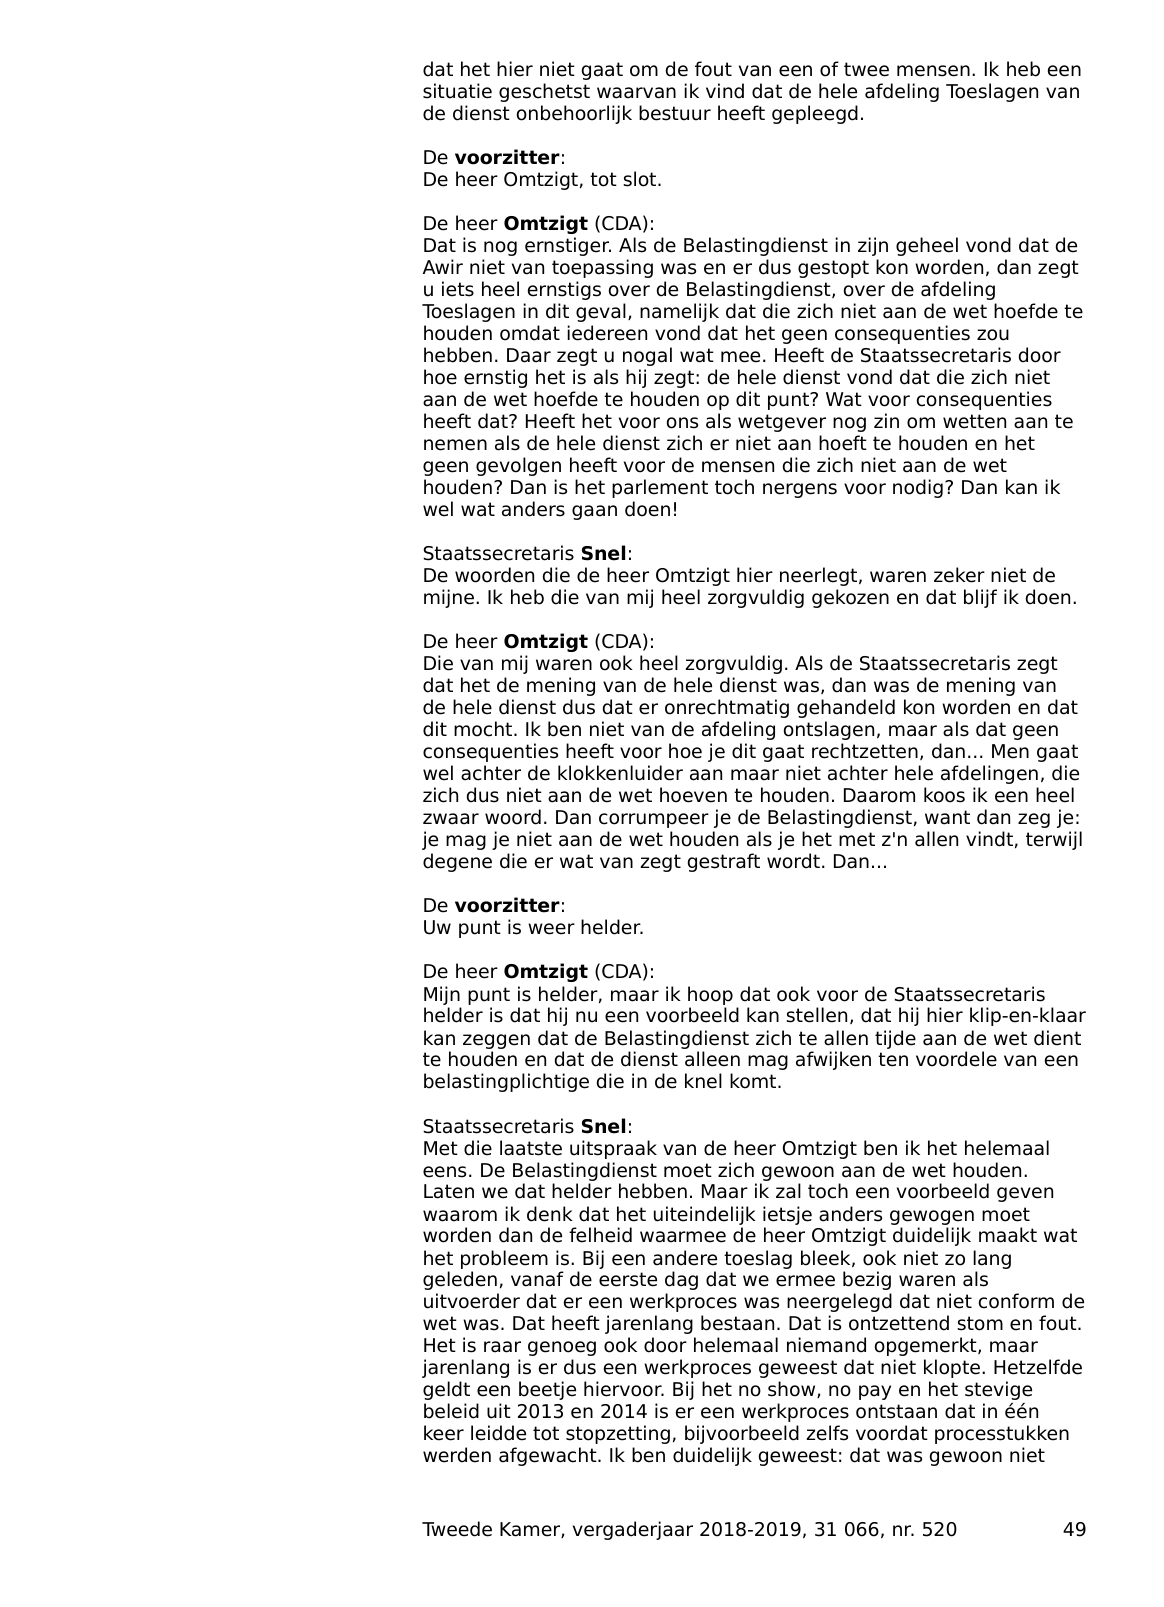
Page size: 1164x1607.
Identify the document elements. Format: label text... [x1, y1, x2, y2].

text De heer Omtzigt (CDA): [422, 631, 1087, 653]
text De heer Omtzigt (CDA): [422, 213, 1087, 235]
text Staatssecretaris Snel: [422, 1116, 1087, 1137]
text Dat is nog ernstiger. Als de Belastingdienst in zijn geheel vond dat de Awir niet van toepassing was en er dus gestopt kon worden, dan zegt u iets heel ernstigs over de Belastingdienst, over de afdeling Toeslagen in dit geval, namelijk dat die zich niet aan de wet hoefde te houden omdat iedereen vond dat het geen consequenties zou hebben. Daar zegt u nogal wat mee. Heeft de Staatssecretaris door hoe ernstig het is als hij zegt: de hele dienst vond dat die zich niet aan de wet hoefde te houden op dit punt? Wat voor consequenties heeft dat? Heeft het voor ons als wetgever nog zin om wetten aan te nemen als de hele dienst zich er niet aan hoeft te houden en het geen gevolgen heeft voor de mensen die zich niet aan de wet houden? Dan is het parlement toch nergens voor nodig? Dan kan ik wel wat anders gaan doen! [422, 235, 1087, 521]
text De heer Omtzigt (CDA): [422, 961, 1087, 983]
text De voorzitter: [422, 895, 1087, 917]
text De woorden die de heer Omtzigt hier neerlegt, waren zeker niet de mijne. Ik heb die van mij heel zorgvuldig gekozen en dat blijf ik doen. [422, 565, 1087, 609]
text Staatssecretaris Snel: [422, 543, 1087, 565]
text De heer Omtzigt, tot slot. [422, 169, 1087, 191]
text Uw punt is weer helder. [422, 917, 1087, 939]
text dat het hier niet gaat om de fout van een of twee mensen. Ik heb een situatie geschetst waarvan ik vind dat de hele afdeling Toeslagen van de dienst onbehoorlijk bestuur heeft gepleegd. [422, 59, 1087, 125]
text Met die laatste uitspraak van de heer Omtzigt ben ik het helemaal eens. De Belastingdienst moet zich gewoon aan de wet houden. Laten we dat helder hebben. Maar ik zal toch een voorbeeld geven waarom ik denk dat het uiteindelijk ietsje anders gewogen moet worden dan de felheid waarmee de heer Omtzigt duidelijk maakt wat het probleem is. Bij een andere toeslag bleek, ook niet zo lang geleden, vanaf de eerste dag dat we ermee bezig waren als uitvoerder dat er een werkproces was neergelegd dat niet conform de wet was. Dat heeft jarenlang bestaan. Dat is ontzettend stom en fout. Het is raar genoeg ook door helemaal niemand opgemerkt, maar jarenlang is er dus een werkproces geweest dat niet klopte. Hetzelfde geldt een beetje hiervoor. Bij het no show, no pay en het stevige beleid uit 2013 en 2014 is er een werkproces ontstaan dat in één keer leidde tot stopzetting, bijvoorbeeld zelfs voordat processtukken werden afgewacht. Ik ben duidelijk geweest: dat was gewoon niet [422, 1137, 1087, 1467]
text Die van mij waren ook heel zorgvuldig. Als de Staatssecretaris zegt dat het de mening van de hele dienst was, dan was de mening van de hele dienst dus dat er onrechtmatig gehandeld kon worden en dat dit mocht. Ik ben niet van de afdeling ontslagen, maar als dat geen consequenties heeft voor hoe je dit gaat rechtzetten, dan... Men gaat wel achter de klokkenluider aan maar niet achter hele afdelingen, die zich dus niet aan de wet hoeven te houden. Daarom koos ik een heel zwaar woord. Dan corrumpeer je de Belastingdienst, want dan zeg je: je mag je niet aan de wet houden als je het met z'n allen vindt, terwijl degene die er wat van zegt gestraft wordt. Dan... [422, 653, 1087, 873]
text Mijn punt is helder, maar ik hoop dat ook voor de Staatssecretaris helder is dat hij nu een voorbeeld kan stellen, dat hij hier klip-en-klaar kan zeggen dat de Belastingdienst zich te allen tijde aan de wet dient te houden en dat de dienst alleen mag afwijken ten voordele van een belastingplichtige die in de knel komt. [422, 983, 1087, 1093]
text De voorzitter: [422, 147, 1087, 169]
